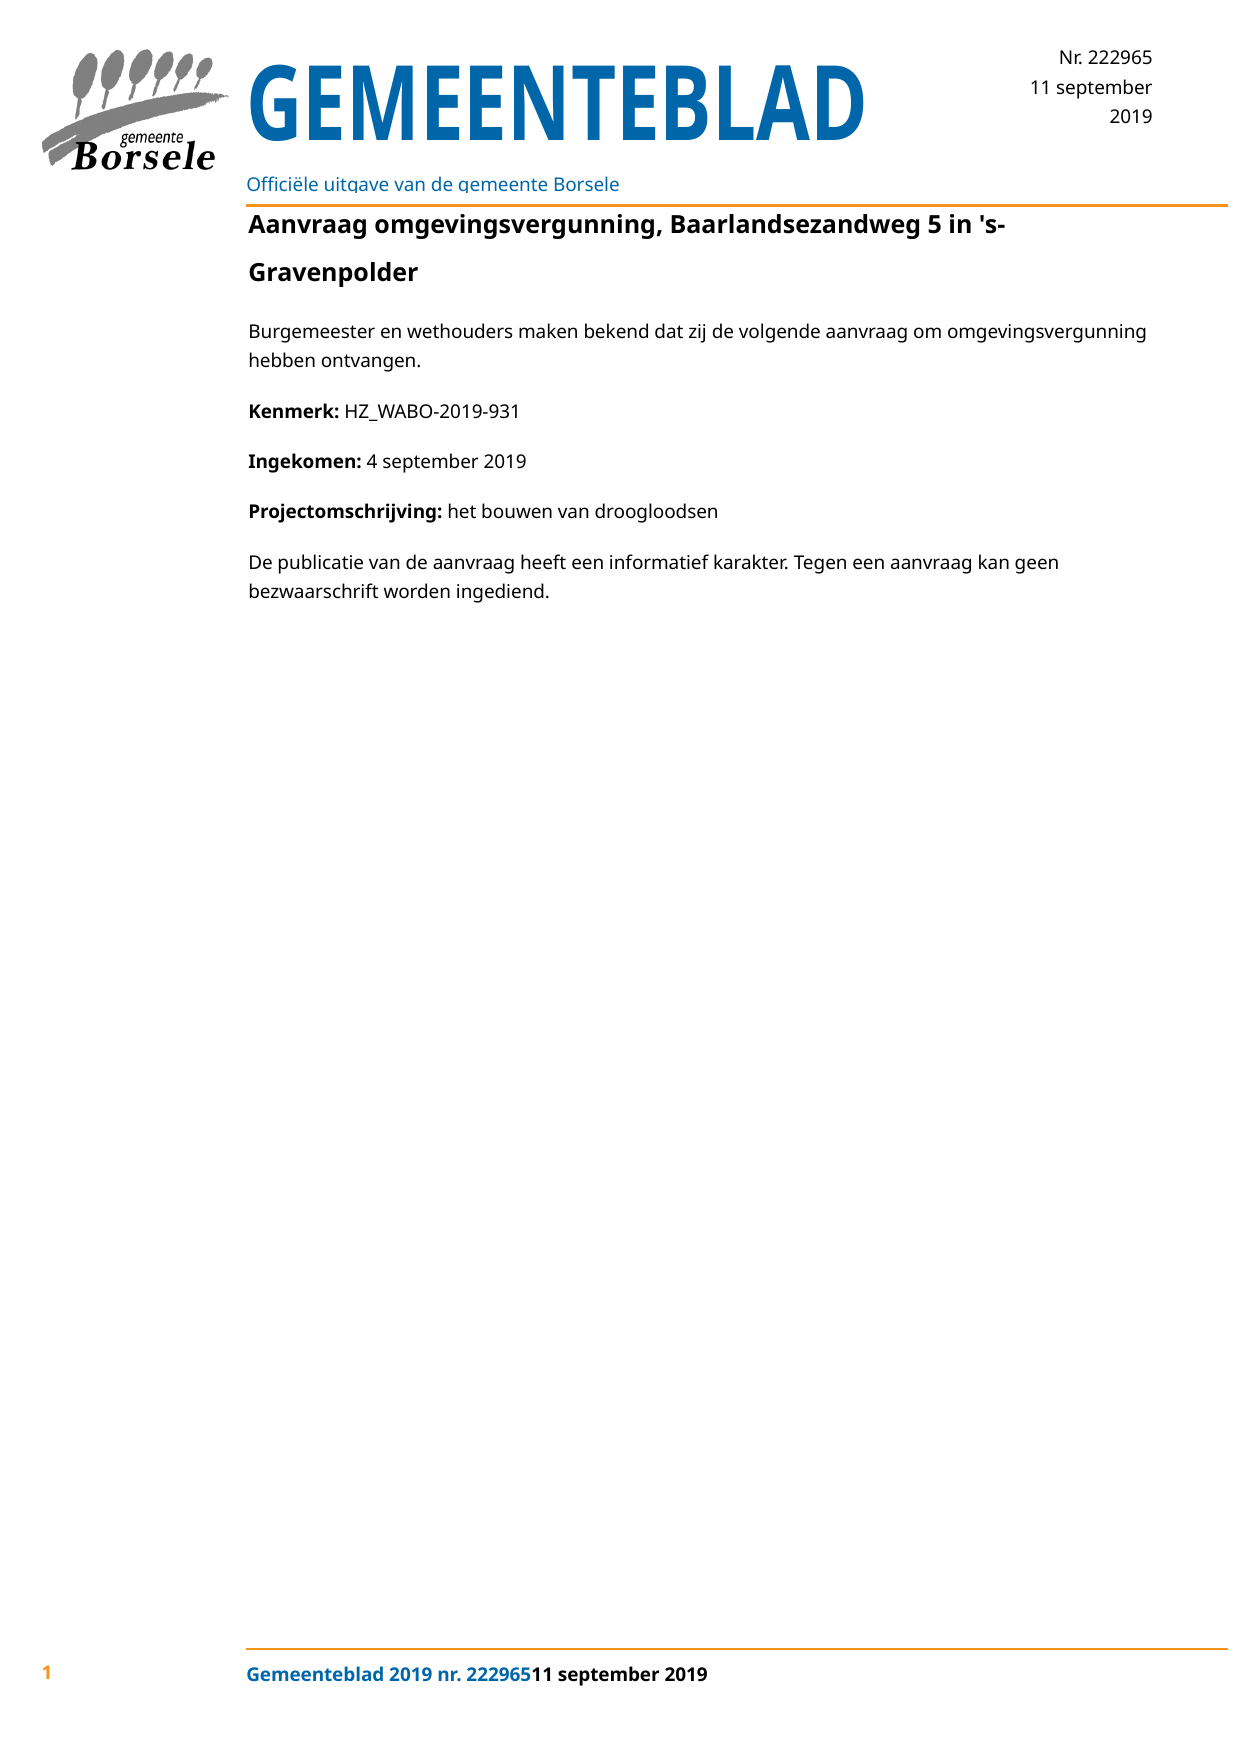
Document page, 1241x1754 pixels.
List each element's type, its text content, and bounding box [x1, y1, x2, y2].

text Aanvraag omgevingsvergunning, Baarlandsezandweg 5 in 's-Gravenpolder [248, 207, 1152, 288]
text Projectomschrijving: het bouwen van droogloodsen [248, 499, 1152, 524]
text Ingekomen: 4 september 2019 [248, 448, 1152, 474]
text De publicatie van de aanvraag heeft een informatief karakter. Tegen een aanvraag kan geen bezwaarschrift worden ingediend. [248, 549, 1152, 604]
picture [41, 47, 231, 172]
text Burgemeester en wethouders maken bekend dat zij de volgende aanvraag om omgevingsvergunning hebben ontvangen. [248, 318, 1152, 373]
text Kenmerk: HZ_WABO-2019-931 [248, 398, 1152, 424]
